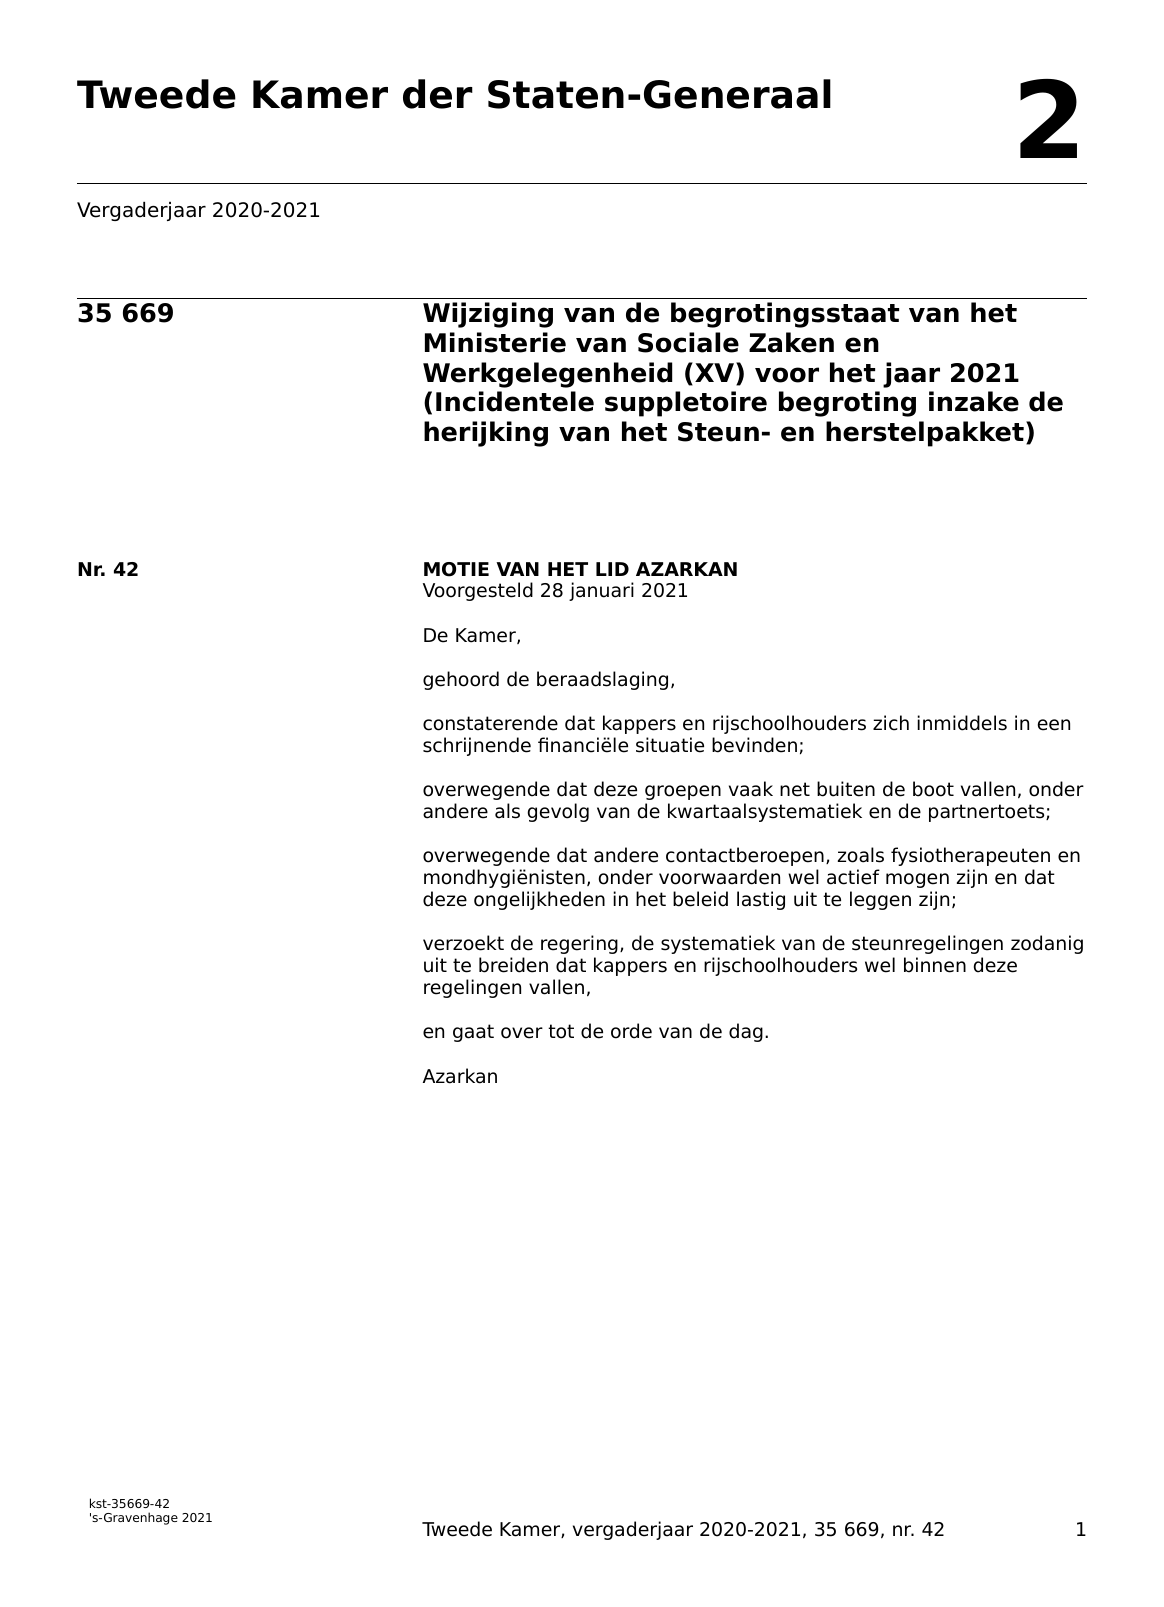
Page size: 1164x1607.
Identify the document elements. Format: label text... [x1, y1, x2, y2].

subtitle Nr. 42 MOTIE VAN HET LID AZARKAN [77, 558, 1087, 580]
text Voorgesteld 28 januari 2021 [422, 580, 1087, 602]
text De Kamer, [422, 624, 1087, 647]
text en gaat over tot de orde van de dag. [422, 1021, 1087, 1043]
text kst-35669-42 [88, 1497, 323, 1511]
text verzoekt de regering, de systematiek van de steunregelingen zodanig uit te breiden dat kappers en rijschoolhouders wel binnen deze regelingen vallen, [422, 933, 1087, 999]
text gehoord de beraadslaging, [422, 669, 1087, 691]
table_cell Vergaderjaar 2020-2021 [77, 184, 1087, 298]
text overwegende dat deze groepen vaak net buiten de boot vallen, onder andere als gevolg van de kwartaalsystematiek en de partnertoets; [422, 779, 1087, 823]
subtitle 35 669 Wijziging van de begrotingsstaat van het Ministerie van Sociale Zaken en Werkgelegenheid (XV) voor het jaar 2021 (Incidentele suppletoire begroting inzake de herijking van het Steun- en herstelpakket) [77, 299, 1087, 447]
table_header Tweede Kamer der Staten-Generaal [77, 59, 886, 183]
text constaterende dat kappers en rijschoolhouders zich inmiddels in een schrijnende financiële situatie bevinden; [422, 713, 1087, 757]
text Azarkan [422, 1066, 1087, 1088]
table_header 2 [886, 59, 1087, 183]
text 's-Gravenhage 2021 [88, 1511, 323, 1525]
text overwegende dat andere contactberoepen, zoals fysiotherapeuten en mondhygiënisten, onder voorwaarden wel actief mogen zijn en dat deze ongelijkheden in het beleid lastig uit te leggen zijn; [422, 845, 1087, 911]
